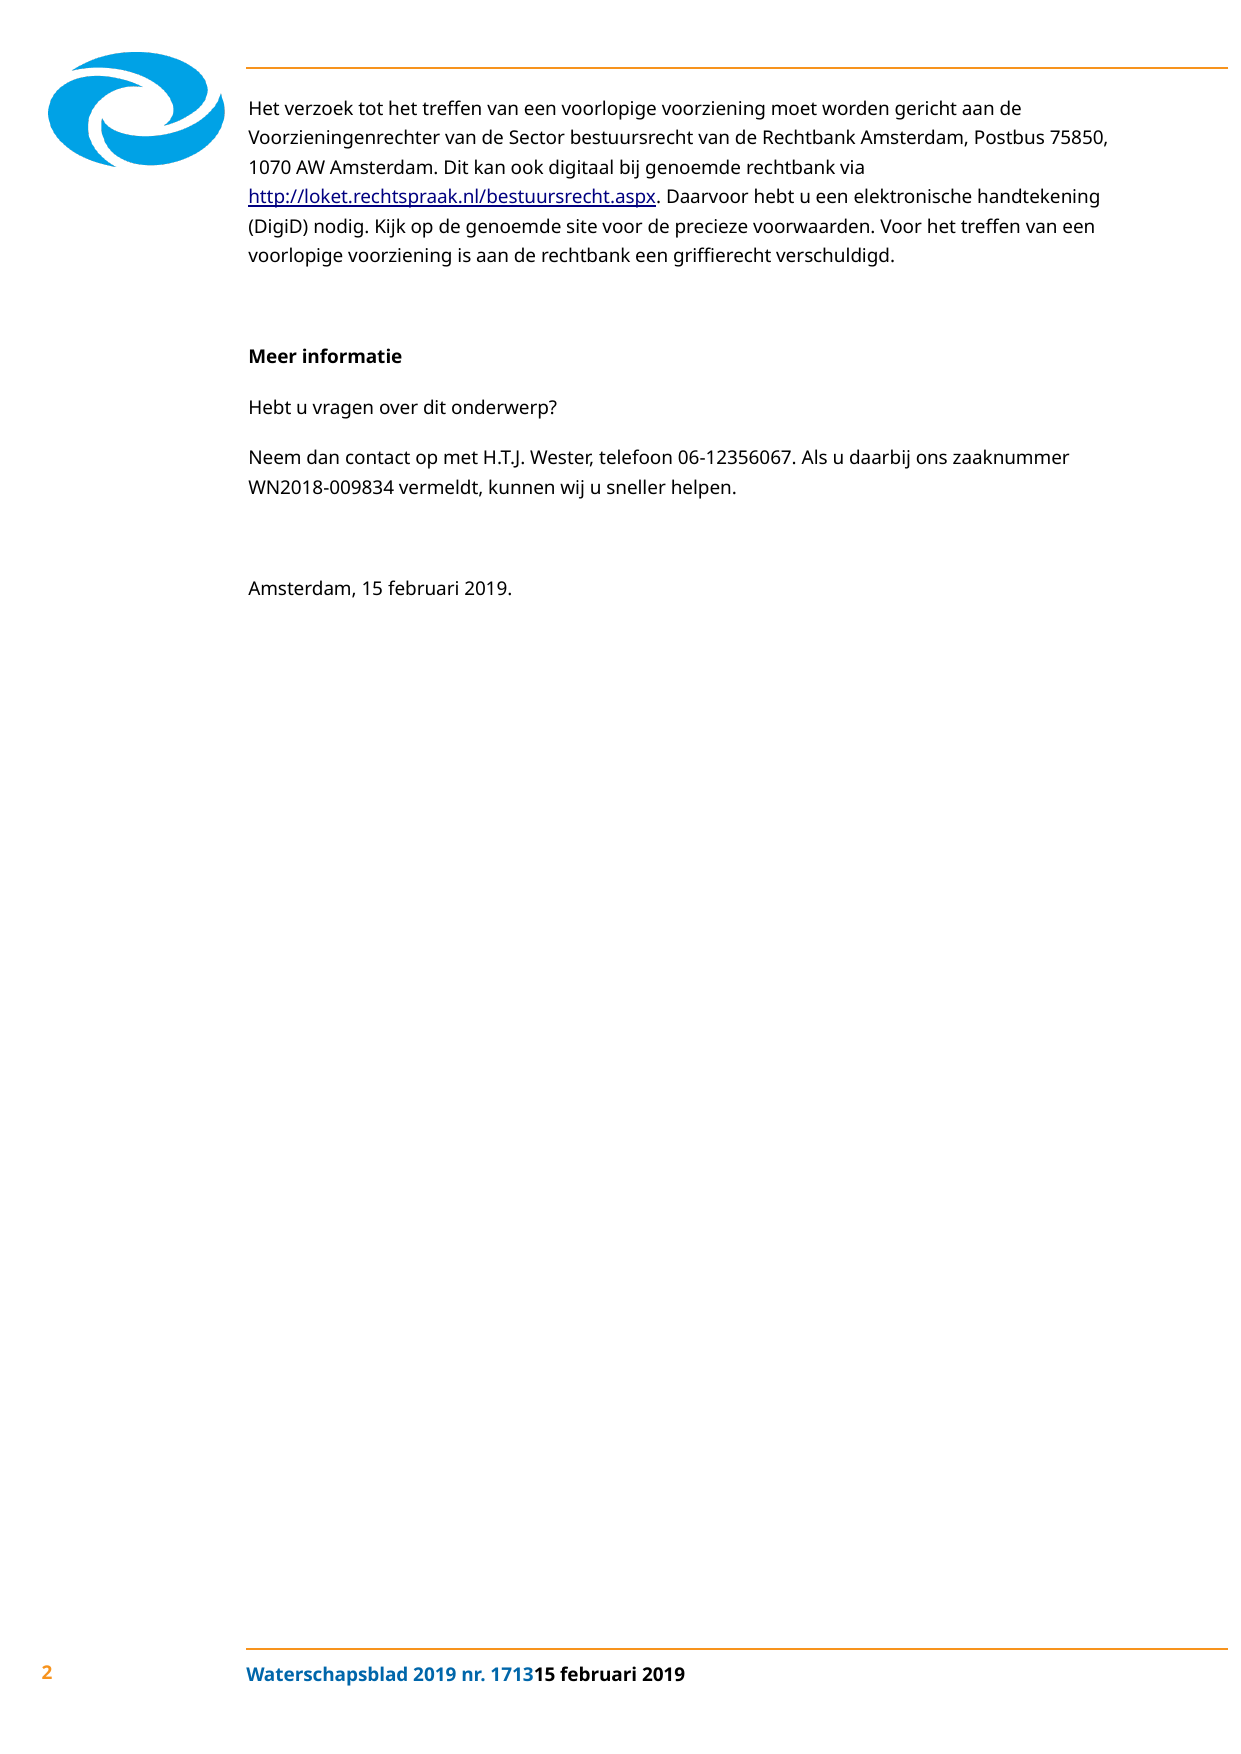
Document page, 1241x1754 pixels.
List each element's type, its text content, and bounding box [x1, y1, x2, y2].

text Het verzoek tot het treffen van een voorlopige voorziening moet worden gericht aan de Voorzieningenrechter van de Sector bestuursrecht van de Rechtbank Amsterdam, Postbus 75850, 1070 AW Amsterdam. Dit kan ook digitaal bij genoemde rechtbank via http://loket.rechtspraak.nl/bestuursrecht.aspx. Daarvoor hebt u een elektronische handtekening (DigiD) nodig. Kijk op de genoemde site voor de precieze voorwaarden. Voor het treffen van een voorlopige voorziening is aan de rechtbank een griffierecht verschuldigd. [248, 95, 1152, 268]
text Meer informatie [248, 343, 1152, 369]
text Hebt u vragen over dit onderwerp? [248, 394, 1152, 420]
picture [41, 47, 231, 172]
text Amsterdam, 15 februari 2019. [248, 575, 1152, 601]
text Neem dan contact op met H.T.J. Wester, telefoon 06-12356067. Als u daarbij ons zaaknummer WN2018-009834 vermeldt, kunnen wij u sneller helpen. [248, 444, 1152, 500]
